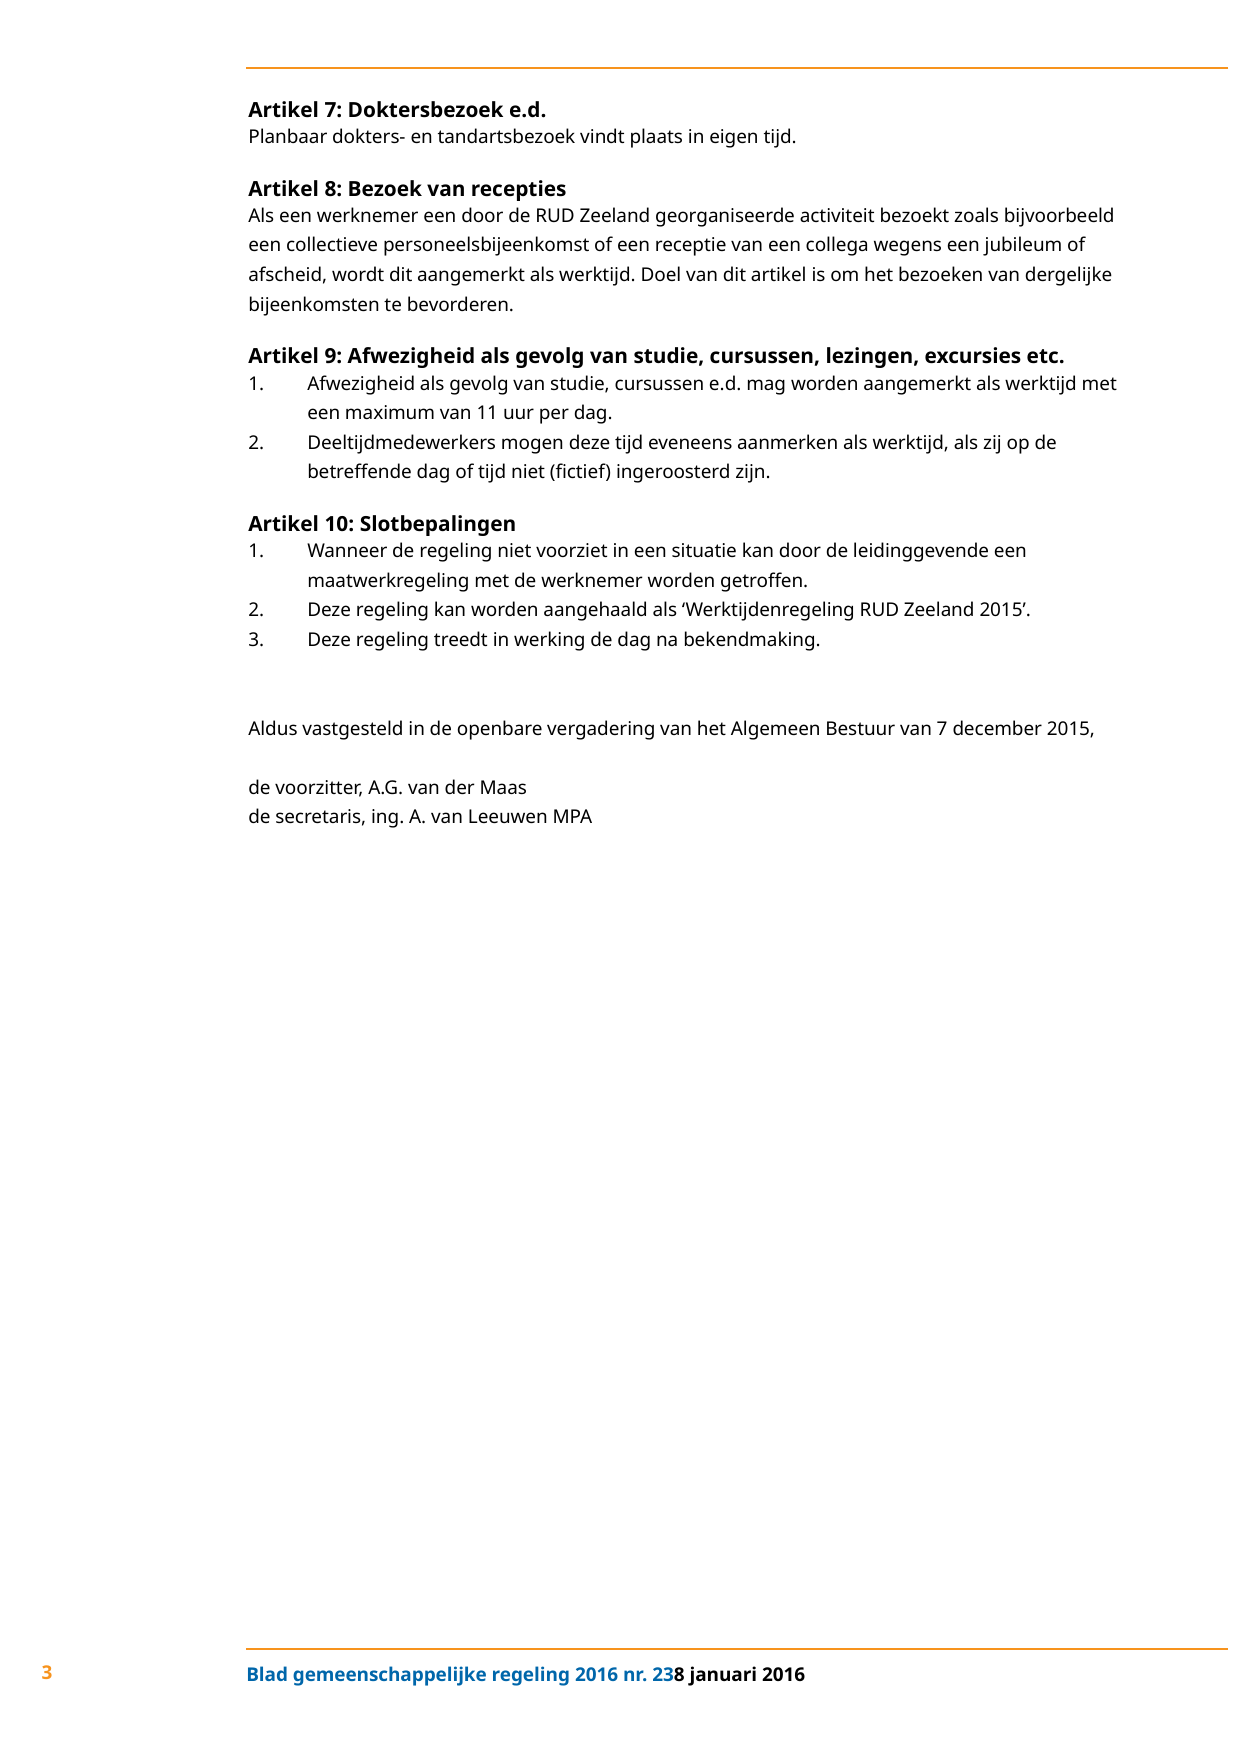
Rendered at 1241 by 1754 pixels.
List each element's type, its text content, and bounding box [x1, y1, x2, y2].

list Deeltijdmedewerkers mogen deze tijd eveneens aanmerken als werktijd, als zij op de betreffende dag of tijd niet (fictief) ingeroosterd zijn. [248, 429, 1152, 484]
text de secretaris, ing. A. van Leeuwen MPA [248, 803, 1152, 829]
list Afwezigheid als gevolg van studie, cursussen e.d. mag worden aangemerkt als werktijd met een maximum van 11 uur per dag. [248, 370, 1152, 425]
text Aldus vastgesteld in de openbare vergadering van het Algemeen Bestuur van 7 december 2015, [248, 715, 1152, 741]
text Artikel 9: Afwezigheid als gevolg van studie, cursussen, lezingen, excursies etc. [248, 341, 1152, 370]
text Artikel 7: Doktersbezoek e.d. [248, 95, 1152, 123]
list Deze regeling kan worden aangehaald als ‘Werktijdenregeling RUD Zeeland 2015’. [248, 596, 1152, 622]
text Planbaar dokters- en tandartsbezoek vindt plaats in eigen tijd. [248, 123, 1152, 149]
text Artikel 10: Slotbepalingen [248, 509, 1152, 537]
list Deze regeling treedt in werking de dag na bekendmaking. [248, 626, 1152, 652]
text Als een werknemer een door de RUD Zeeland georganiseerde activiteit bezoekt zoals bijvoorbeeld een collectieve personeelsbijeenkomst of een receptie van een collega wegens een jubileum of afscheid, wordt dit aangemerkt als werktijd. Doel van dit artikel is om het bezoeken van dergelijke bijeenkomsten te bevorderen. [248, 202, 1152, 317]
text Artikel 8: Bezoek van recepties [248, 174, 1152, 202]
list Wanneer de regeling niet voorziet in een situatie kan door de leidinggevende een maatwerkregeling met de werknemer worden getroffen. [248, 537, 1152, 593]
text de voorzitter, A.G. van der Maas [248, 774, 1152, 800]
picture [41, 47, 231, 172]
